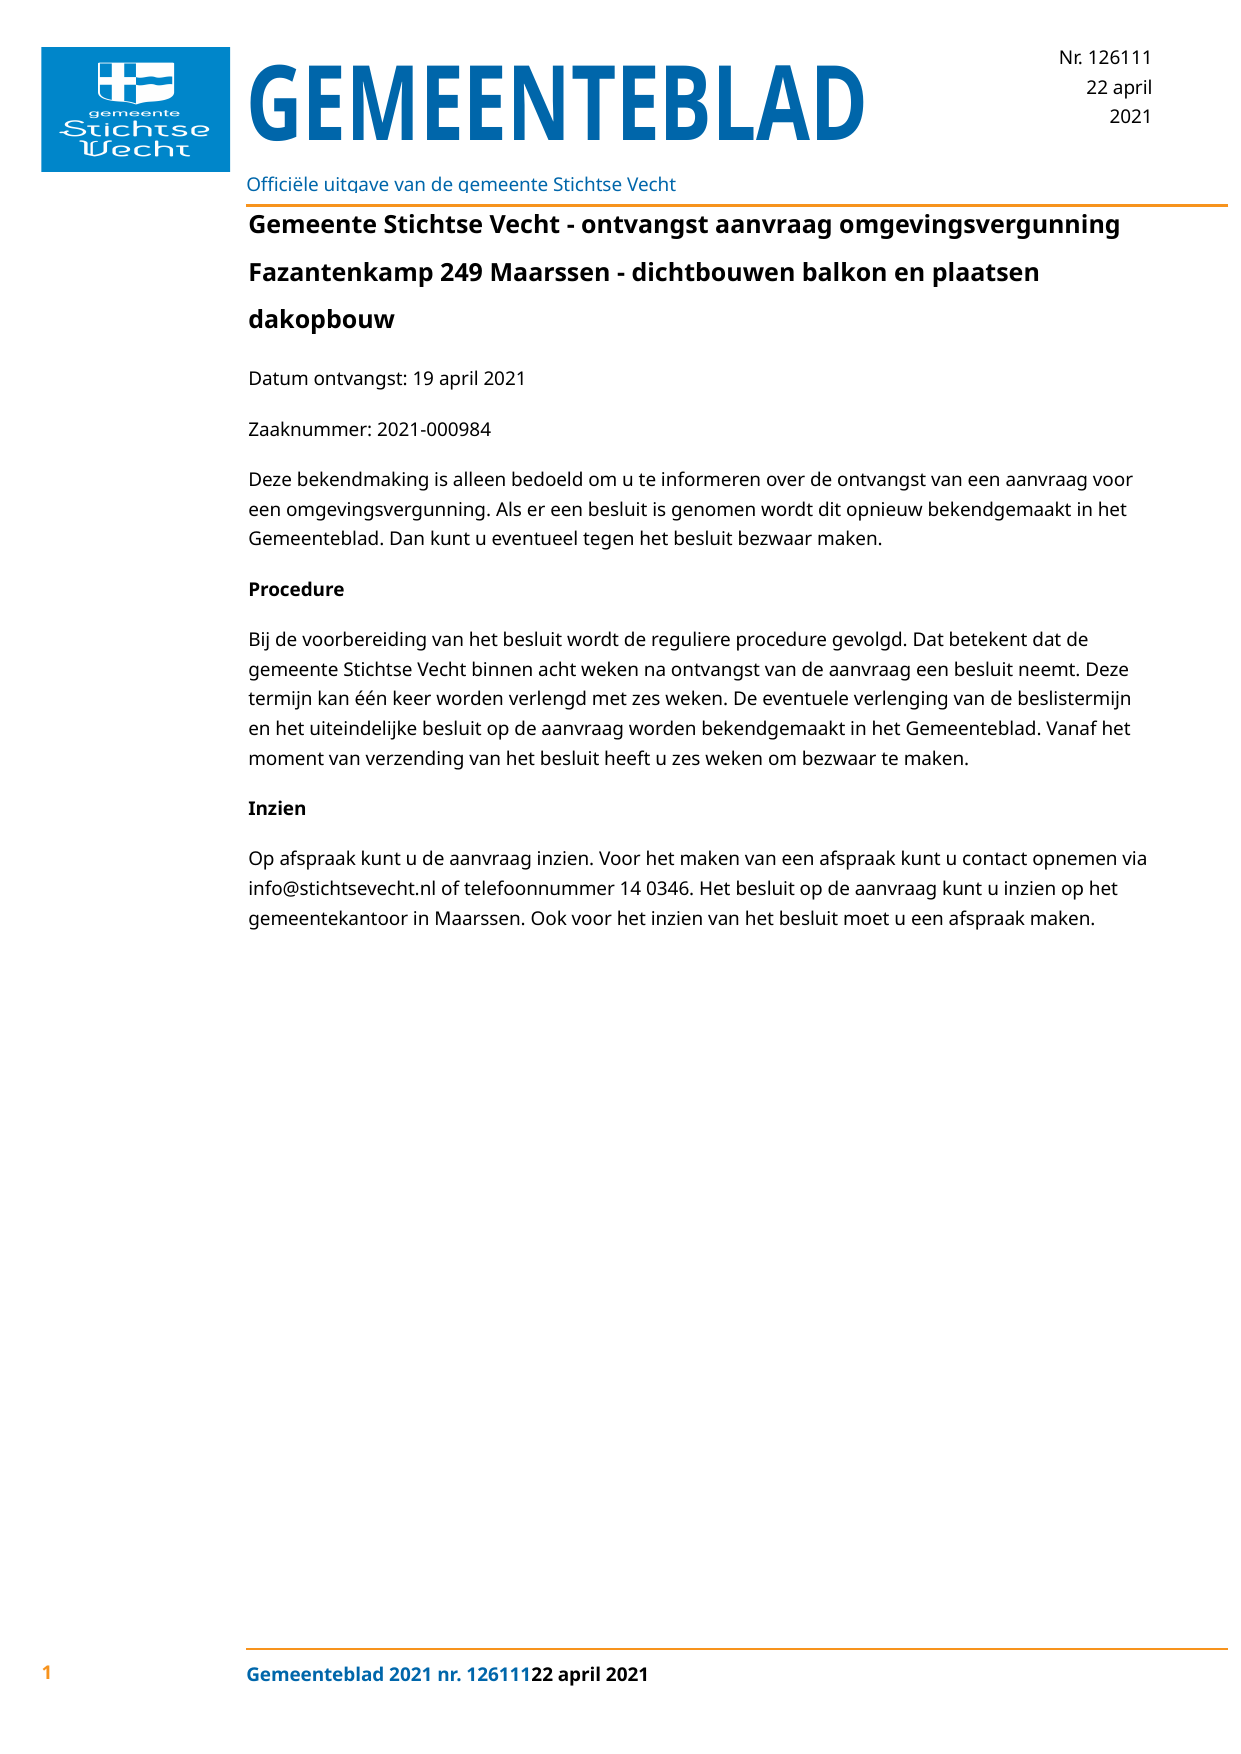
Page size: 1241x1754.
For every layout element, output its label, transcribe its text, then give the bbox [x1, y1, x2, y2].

picture [99, 63, 135, 101]
text Bij de voorbereiding van het besluit wordt de reguliere procedure gevolgd. Dat betekent dat de gemeente Stichtse Vecht binnen acht weken na ontvangst van de aanvraag een besluit neemt. Deze termijn kan één keer worden verlengd met zes weken. De eventuele verlenging van de beslistermijn en het uiteindelijke besluit op de aanvraag worden bekendgemaakt in het Gemeenteblad. Vanaf het moment van verzending van het besluit heeft u zes weken om bezwaar te maken. [248, 626, 1152, 770]
text Inzien [248, 795, 1152, 821]
text Gemeente Stichtse Vecht - ontvangst aanvraag omgevingsvergunning Fazantenkamp 249 Maarssen - dichtbouwen balkon en plaatsen dakopbouw [248, 207, 1152, 336]
picture [137, 63, 174, 103]
text Op afspraak kunt u de aanvraag inzien. Voor het maken van een afspraak kunt u contact opnemen via info@stichtsevecht.nl of telefoonnummer 14 0346. Het besluit op de aanvraag kunt u inzien op het gemeentekantoor in Maarssen. Ook voor het inzien van het besluit moet u een afspraak maken. [248, 846, 1152, 930]
text Datum ontvangst: 19 april 2021 [248, 366, 1152, 391]
text Procedure [248, 576, 1152, 602]
text Deze bekendmaking is alleen bedoeld om u te informeren over de ontvangst van een aanvraag voor een omgevingsvergunning. Als er een besluit is genomen wordt dit opnieuw bekendgemaakt in het Gemeenteblad. Dan kunt u eventueel tegen het besluit bezwaar maken. [248, 466, 1152, 551]
text Zaaknummer: 2021-000984 [248, 416, 1152, 442]
